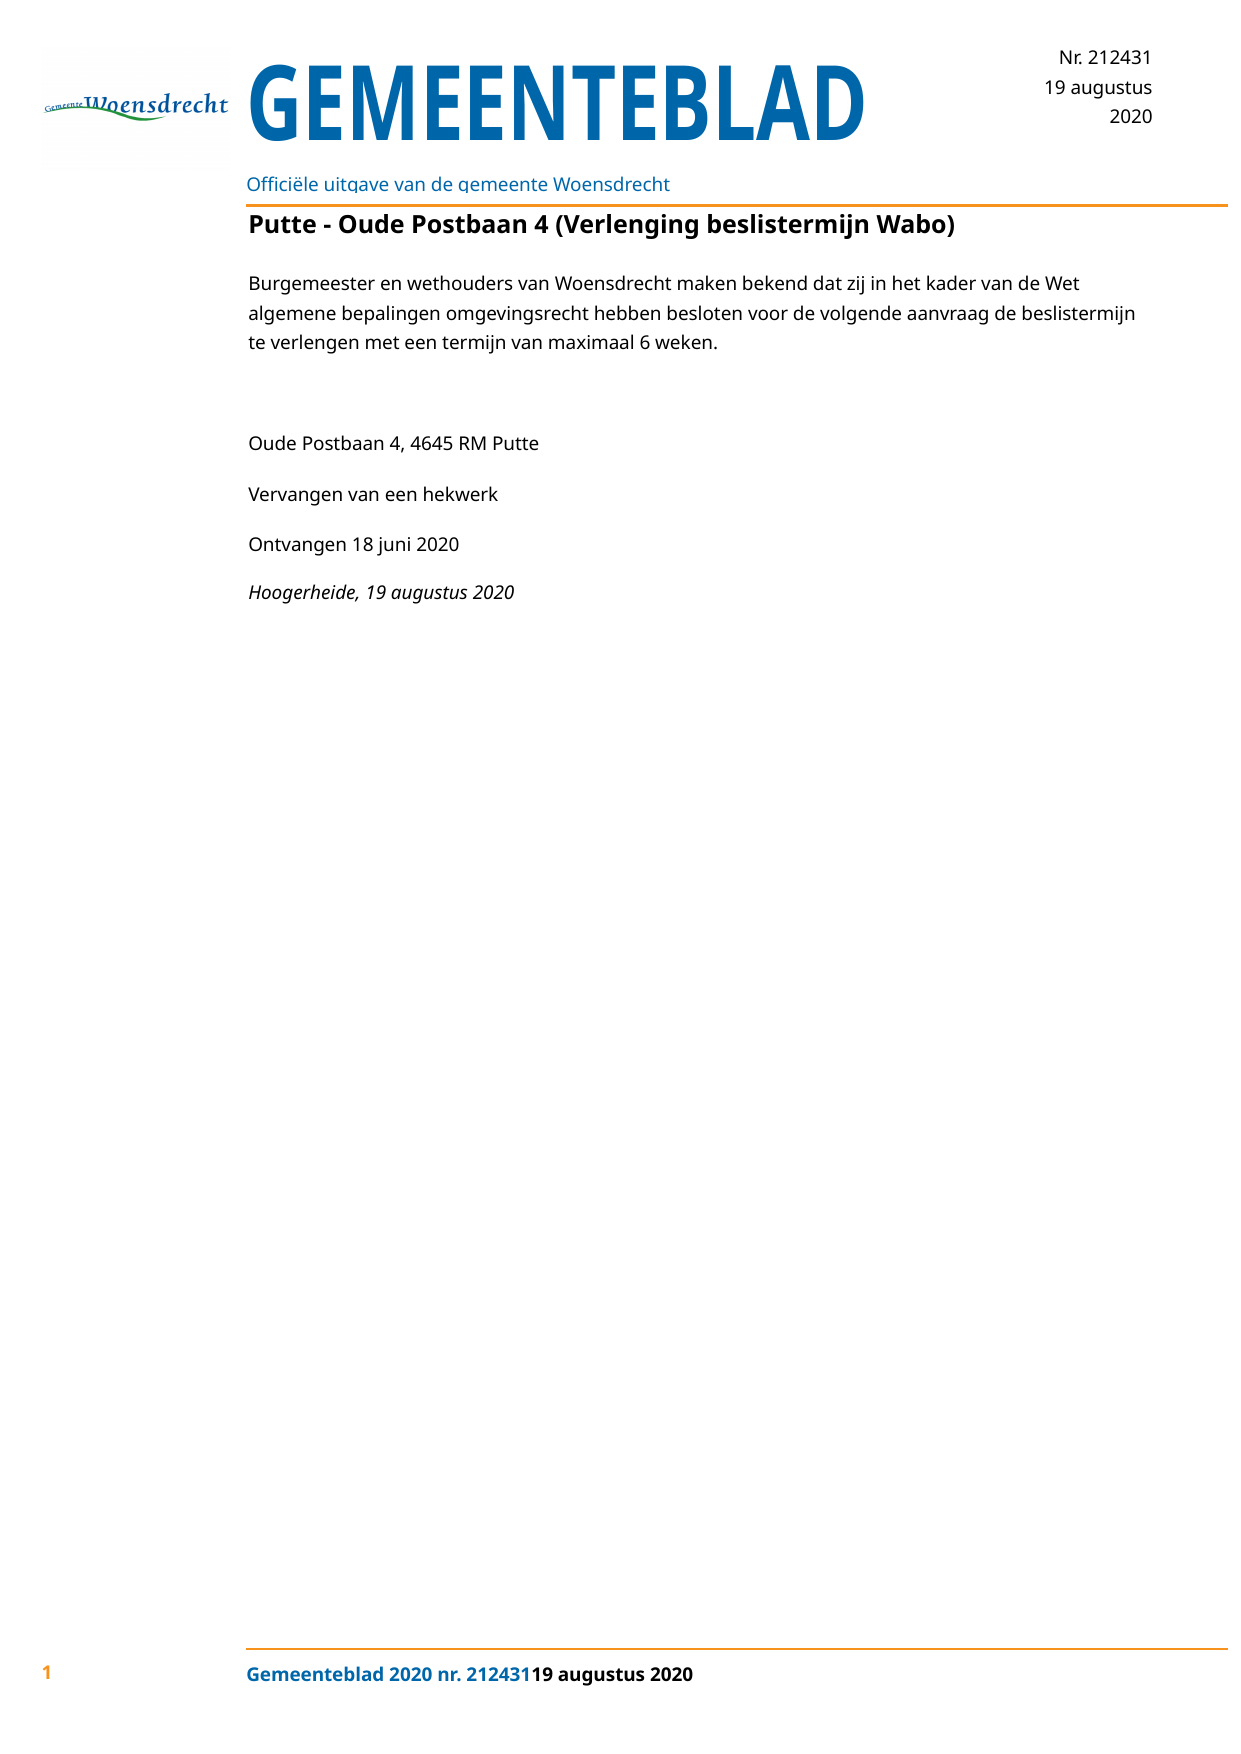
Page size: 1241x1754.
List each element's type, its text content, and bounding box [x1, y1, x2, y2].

text Vervangen van een hekwerk [248, 481, 1152, 506]
picture [41, 47, 231, 172]
text Ontvangen 18 juni 2020 [248, 531, 1152, 557]
text Putte - Oude Postbaan 4 (Verlenging beslistermijn Wabo) [248, 207, 1152, 241]
text Burgemeester en wethouders van Woensdrecht maken bekend dat zij in het kader van de Wet algemene bepalingen omgevingsrecht hebben besloten voor de volgende aanvraag de beslistermijn te verlengen met een termijn van maximaal 6 weken. [248, 270, 1152, 355]
text Hoogerheide, 19 augustus 2020 [248, 579, 1152, 605]
text Oude Postbaan 4, 4645 RM Putte [248, 430, 1152, 456]
